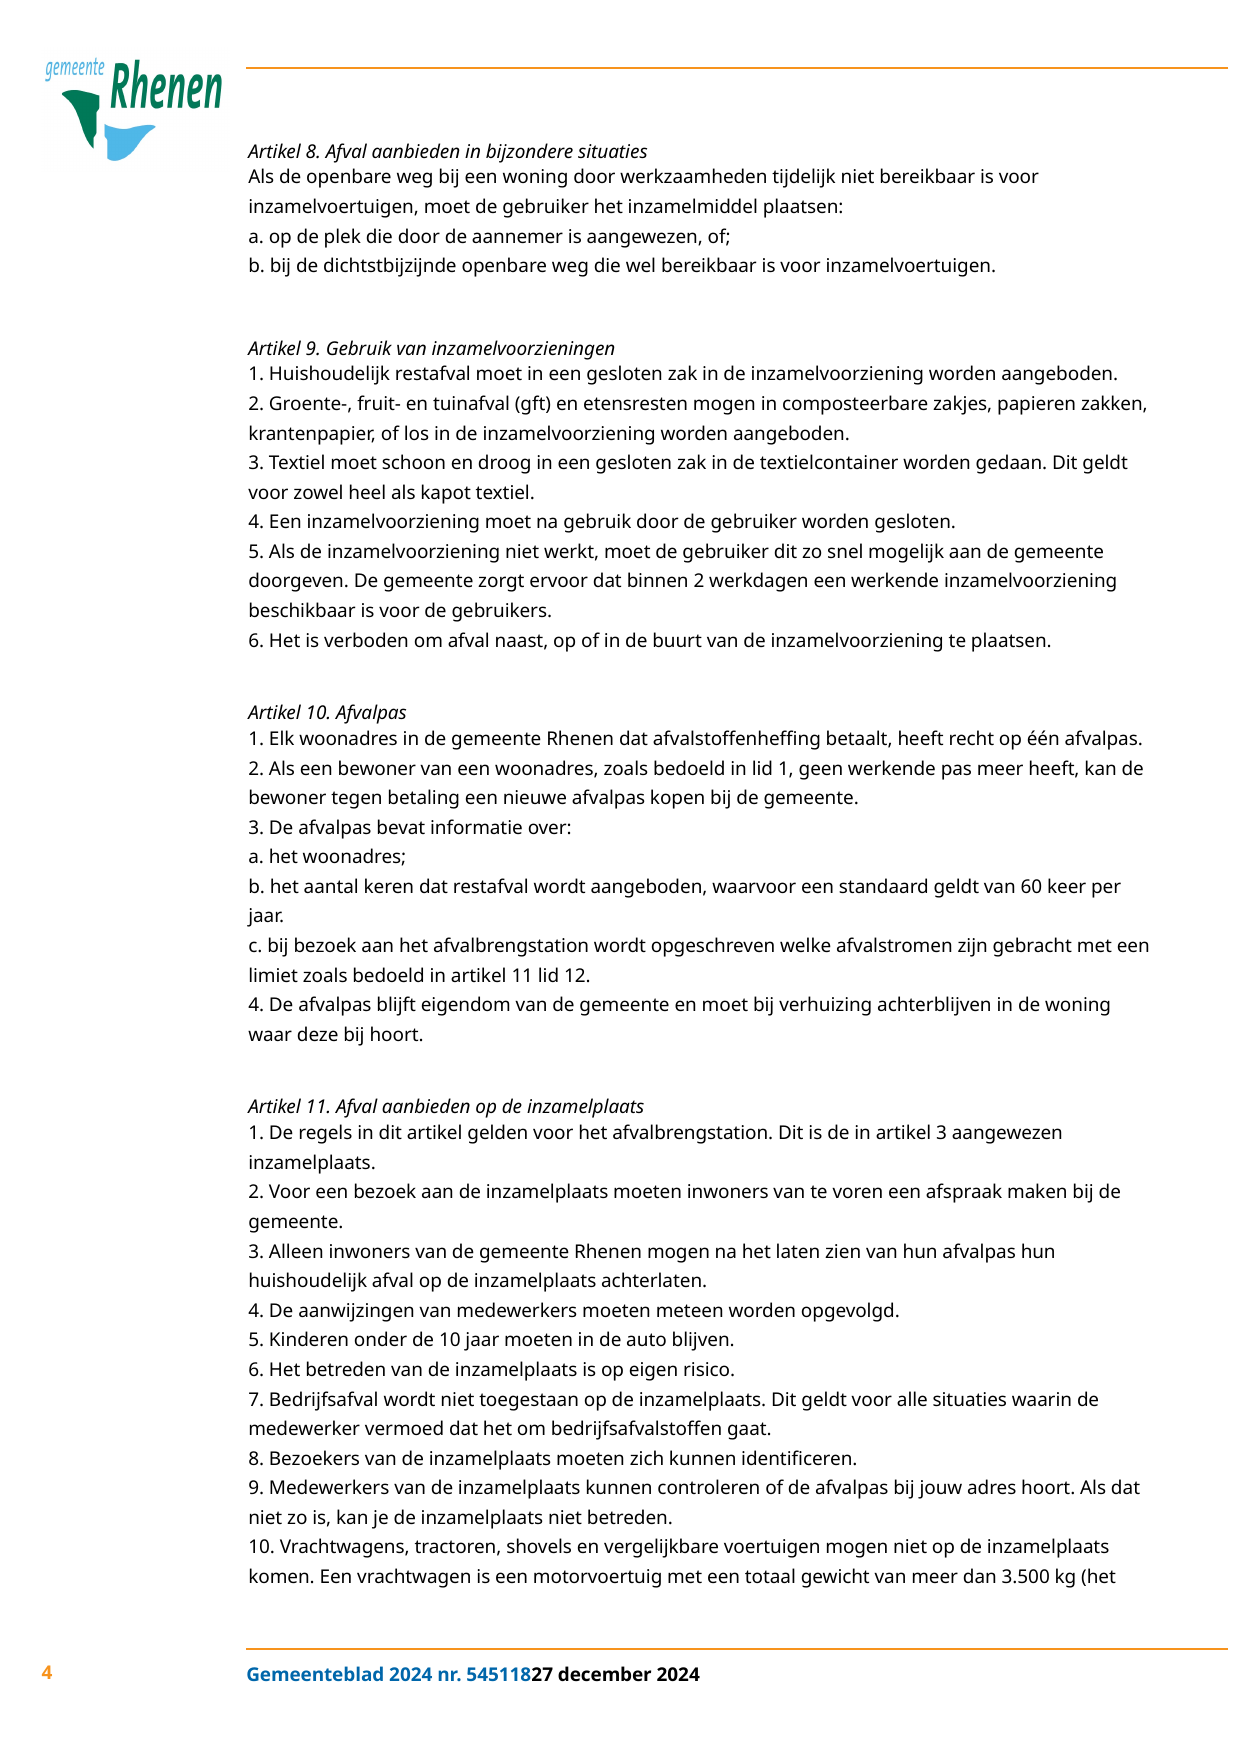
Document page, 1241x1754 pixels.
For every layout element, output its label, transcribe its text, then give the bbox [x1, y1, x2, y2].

text b. het aantal keren dat restafval wordt aangeboden, waarvoor een standaard geldt van 60 keer per jaar. [248, 873, 1152, 928]
text 4. De afvalpas blijft eigendom van de gemeente en moet bij verhuizing achterblijven in de woning waar deze bij hoort. [248, 991, 1152, 1047]
text Artikel 8. Afval aanbieden in bijzondere situaties [248, 138, 1152, 164]
text 5. Als de inzamelvoorziening niet werkt, moet de gebruiker dit zo snel mogelijk aan de gemeente doorgeven. De gemeente zorgt ervoor dat binnen 2 werkdagen een werkende inzamelvoorziening beschikbaar is voor de gebruikers. [248, 538, 1152, 623]
text 10. Vrachtwagens, tractoren, shovels en vergelijkbare voertuigen mogen niet op de inzamelplaats komen. Een vrachtwagen is een motorvoertuig met een totaal gewicht van meer dan 3.500 kg (het [248, 1534, 1152, 1589]
text Artikel 10. Afvalpas [248, 699, 1152, 725]
text 2. Groente-, fruit- en tuinafval (gft) en etensresten mogen in composteerbare zakjes, papieren zakken, krantenpapier, of los in de inzamelvoorziening worden aangeboden. [248, 390, 1152, 445]
text Artikel 11. Afval aanbieden op de inzamelplaats [248, 1094, 1152, 1119]
text 2. Voor een bezoek aan de inzamelplaats moeten inwoners van te voren een afspraak maken bij de gemeente. [248, 1179, 1152, 1234]
text 5. Kinderen onder de 10 jaar moeten in de auto blijven. [248, 1327, 1152, 1352]
text 1. De regels in dit artikel gelden voor het afvalbrengstation. Dit is de in artikel 3 aangewezen inzamelplaats. [248, 1119, 1152, 1175]
text Artikel 9. Gebruik van inzamelvoorzieningen [248, 335, 1152, 361]
text 8. Bezoekers van de inzamelplaats moeten zich kunnen identificeren. [248, 1445, 1152, 1471]
text 3. Alleen inwoners van de gemeente Rhenen mogen na het laten zien van hun afvalpas hun huishoudelijk afval op de inzamelplaats achterlaten. [248, 1238, 1152, 1293]
picture [41, 47, 231, 172]
text b. bij de dichtstbijzijnde openbare weg die wel bereikbaar is voor inzamelvoertuigen. [248, 252, 1152, 278]
text 1. Huishoudelijk restafval moet in een gesloten zak in de inzamelvoorziening worden aangeboden. [248, 361, 1152, 386]
text 4. De aanwijzingen van medewerkers moeten meteen worden opgevolgd. [248, 1297, 1152, 1323]
text 6. Het is verboden om afval naast, op of in de buurt van de inzamelvoorziening te plaatsen. [248, 627, 1152, 652]
text 6. Het betreden van de inzamelplaats is op eigen risico. [248, 1356, 1152, 1382]
text 3. De afvalpas bevat informatie over: [248, 814, 1152, 840]
text 9. Medewerkers van de inzamelplaats kunnen controleren of de afvalpas bij jouw adres hoort. Als dat niet zo is, kan je de inzamelplaats niet betreden. [248, 1474, 1152, 1530]
text 3. Textiel moet schoon en droog in een gesloten zak in de textielcontainer worden gedaan. Dit geldt voor zowel heel als kapot textiel. [248, 449, 1152, 504]
text c. bij bezoek aan het afvalbrengstation wordt opgeschreven welke afvalstromen zijn gebracht met een limiet zoals bedoeld in artikel 11 lid 12. [248, 932, 1152, 988]
text 4. Een inzamelvoorziening moet na gebruik door de gebruiker worden gesloten. [248, 508, 1152, 534]
text a. het woonadres; [248, 843, 1152, 869]
text 7. Bedrijfsafval wordt niet toegestaan op de inzamelplaats. Dit geldt voor alle situaties waarin de medewerker vermoed dat het om bedrijfsafvalstoffen gaat. [248, 1386, 1152, 1441]
text Als de openbare weg bij een woning door werkzaamheden tijdelijk niet bereikbaar is voor inzamelvoertuigen, moet de gebruiker het inzamelmiddel plaatsen: [248, 164, 1152, 219]
text 1. Elk woonadres in de gemeente Rhenen dat afvalstoffenheffing betaalt, heeft recht op één afvalpas. [248, 725, 1152, 751]
text a. op de plek die door de aannemer is aangewezen, of; [248, 223, 1152, 248]
text 2. Als een bewoner van een woonadres, zoals bedoeld in lid 1, geen werkende pas meer heeft, kan de bewoner tegen betaling een nieuwe afvalpas kopen bij de gemeente. [248, 755, 1152, 810]
